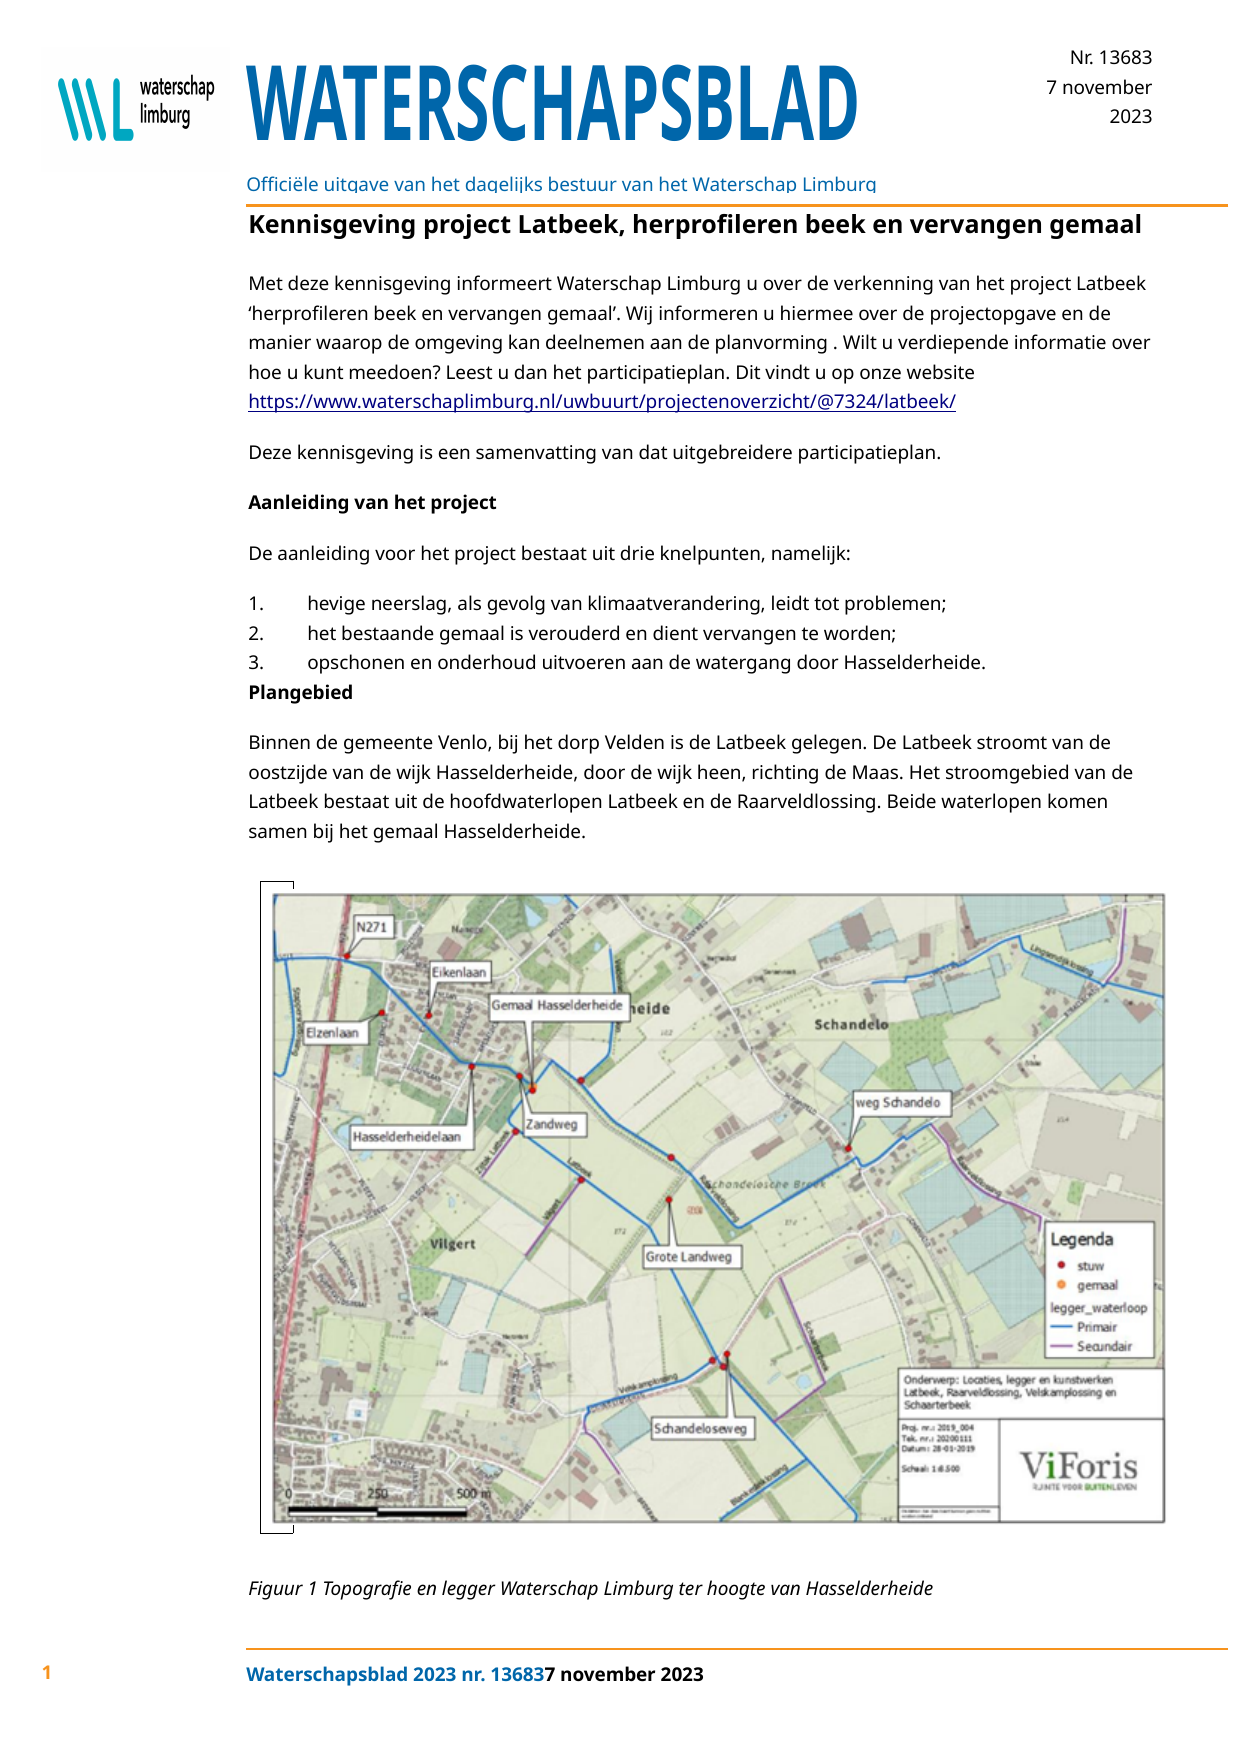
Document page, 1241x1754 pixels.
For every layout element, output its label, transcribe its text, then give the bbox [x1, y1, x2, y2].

text Binnen de gemeente Venlo, bij het dorp Velden is de Latbeek gelegen. De Latbeek stroomt van de oostzijde van de wijk Hasselderheide, door de wijk heen, richting de Maas. Het stroomgebied van de Latbeek bestaat uit de hoofdwaterlopen Latbeek en de Raarveldlossing. Beide waterlopen komen samen bij het gemaal Hasselderheide. [248, 729, 1152, 844]
text Aanleiding van het project [248, 489, 1152, 515]
list hevige neerslag, als gevolg van klimaatverandering, leidt tot problemen; [248, 590, 1152, 616]
text Kennisgeving project Latbeek, herprofileren beek en vervangen gemaal [248, 207, 1152, 241]
picture [268, 889, 1173, 1525]
picture [41, 47, 231, 172]
text Figuur 1 Topografie en legger Waterschap Limburg ter hoogte van Hasselderheide [248, 1575, 1152, 1601]
list opschonen en onderhoud uitvoeren aan de watergang door Hasselderheide. [248, 649, 1152, 675]
text Met deze kennisgeving informeert Waterschap Limburg u over de verkenning van het project Latbeek ‘herprofileren beek en vervangen gemaal’. Wij informeren u hiermee over de projectopgave en de manier waarop de omgeving kan deelnemen aan de planvorming . Wilt u verdiepende informatie over hoe u kunt meedoen? Leest u dan het participatieplan. Dit vindt u op onze website https://www.waterschaplimburg.nl/uwbuurt/projectenoverzicht/@7324/latbeek/ [248, 270, 1152, 414]
text Plangebied [248, 679, 1152, 705]
text De aanleiding voor het project bestaat uit drie knelpunten, namelijk: [248, 540, 1152, 566]
text Deze kennisgeving is een samenvatting van dat uitgebreidere participatieplan. [248, 439, 1152, 465]
list het bestaande gemaal is verouderd en dient vervangen te worden; [248, 620, 1152, 646]
